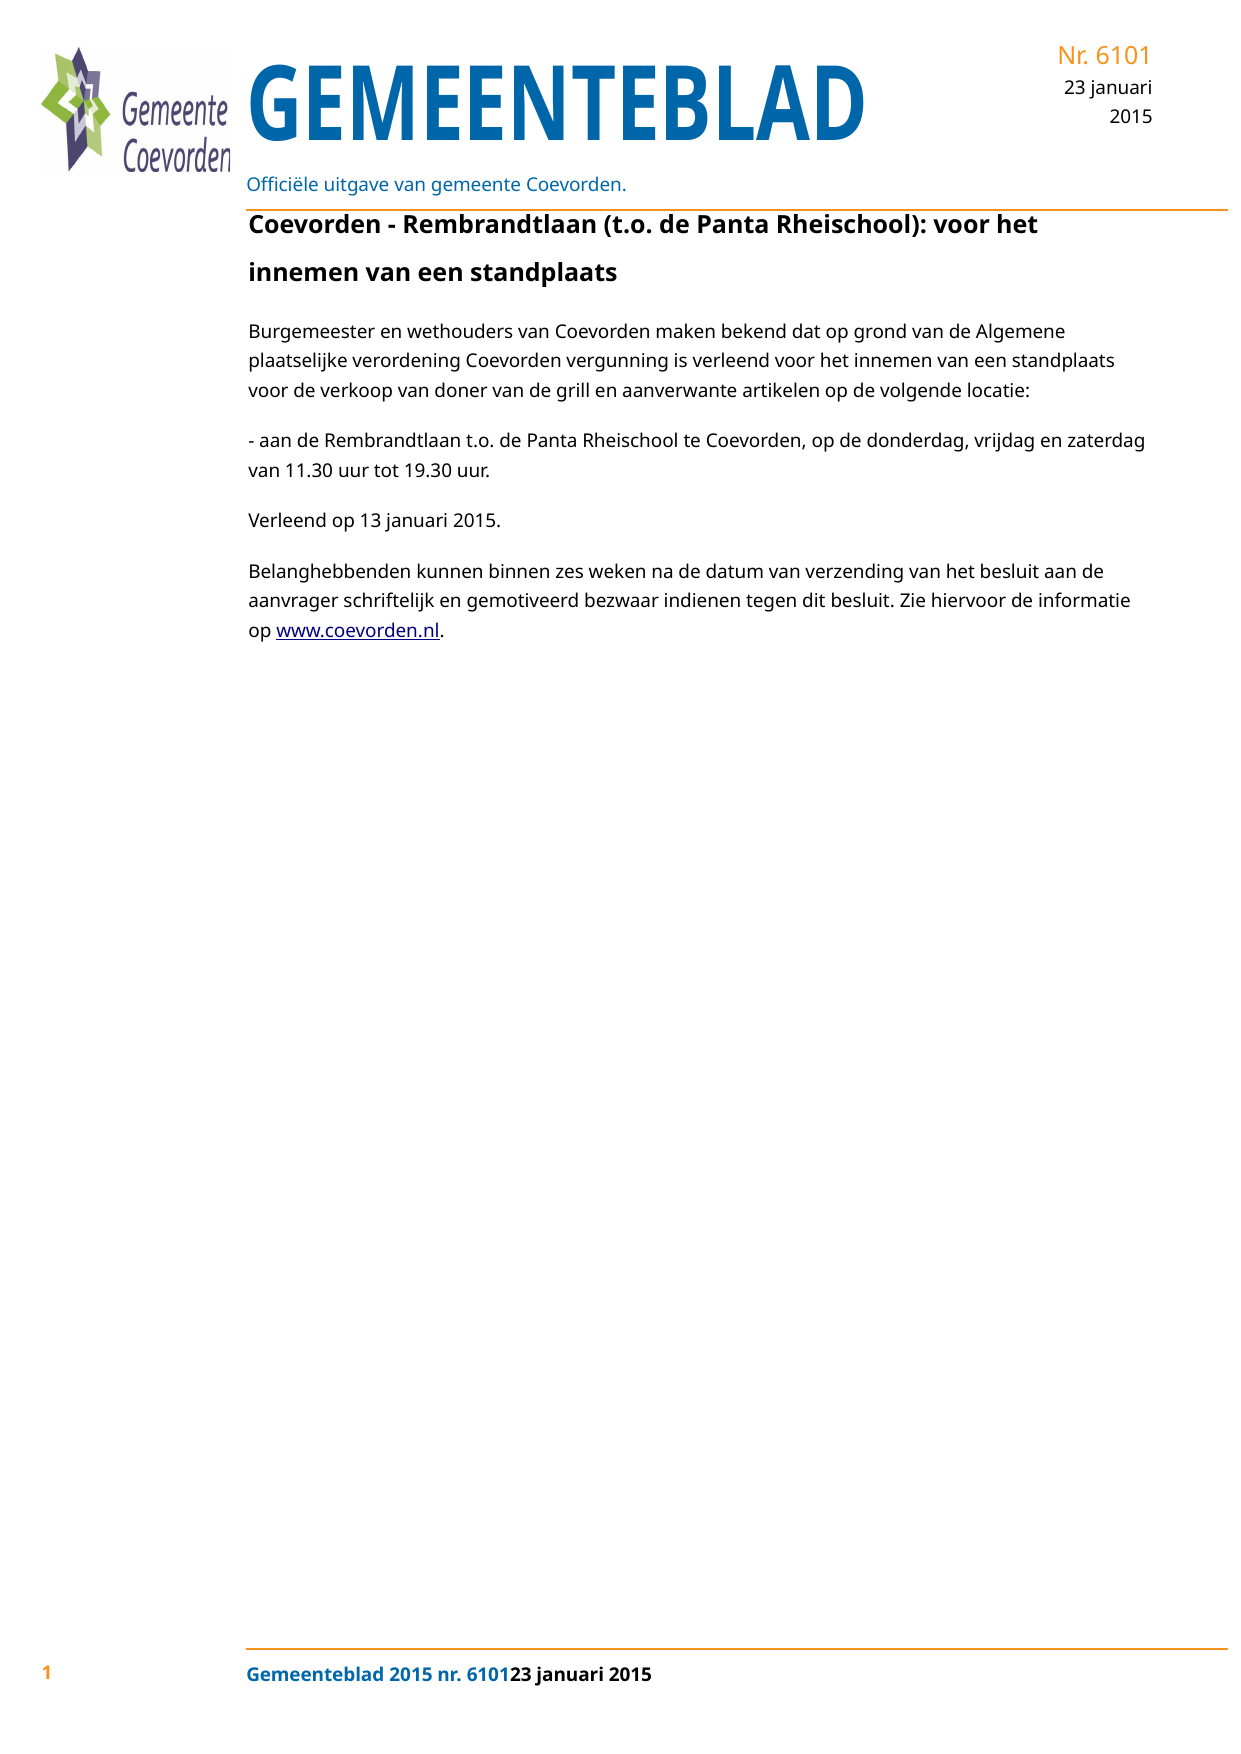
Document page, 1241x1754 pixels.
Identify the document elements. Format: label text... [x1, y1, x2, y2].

text Coevorden - Rembrandtlaan (t.o. de Panta Rheischool): voor het innemen van een standplaats [248, 211, 1152, 288]
text - aan de Rembrandtlaan t.o. de Panta Rheischool te Coevorden, op de donderdag, vrijdag en zaterdag van 11.30 uur tot 19.30 uur. [248, 427, 1152, 483]
text Burgemeester en wethouders van Coevorden maken bekend dat op grond van de Algemene plaatselijke verordening Coevorden vergunning is verleend voor het innemen van een standplaats voor de verkoop van doner van de grill en aanverwante artikelen op de volgende locatie: [248, 318, 1152, 403]
picture [41, 47, 231, 172]
text Belanghebbenden kunnen binnen zes weken na de datum van verzending van het besluit aan de aanvrager schriftelijk en gemotiveerd bezwaar indienen tegen dit besluit. Zie hiervoor de informatie op www.coevorden.nl. [248, 558, 1152, 643]
text Verleend op 13 januari 2015. [248, 507, 1152, 533]
